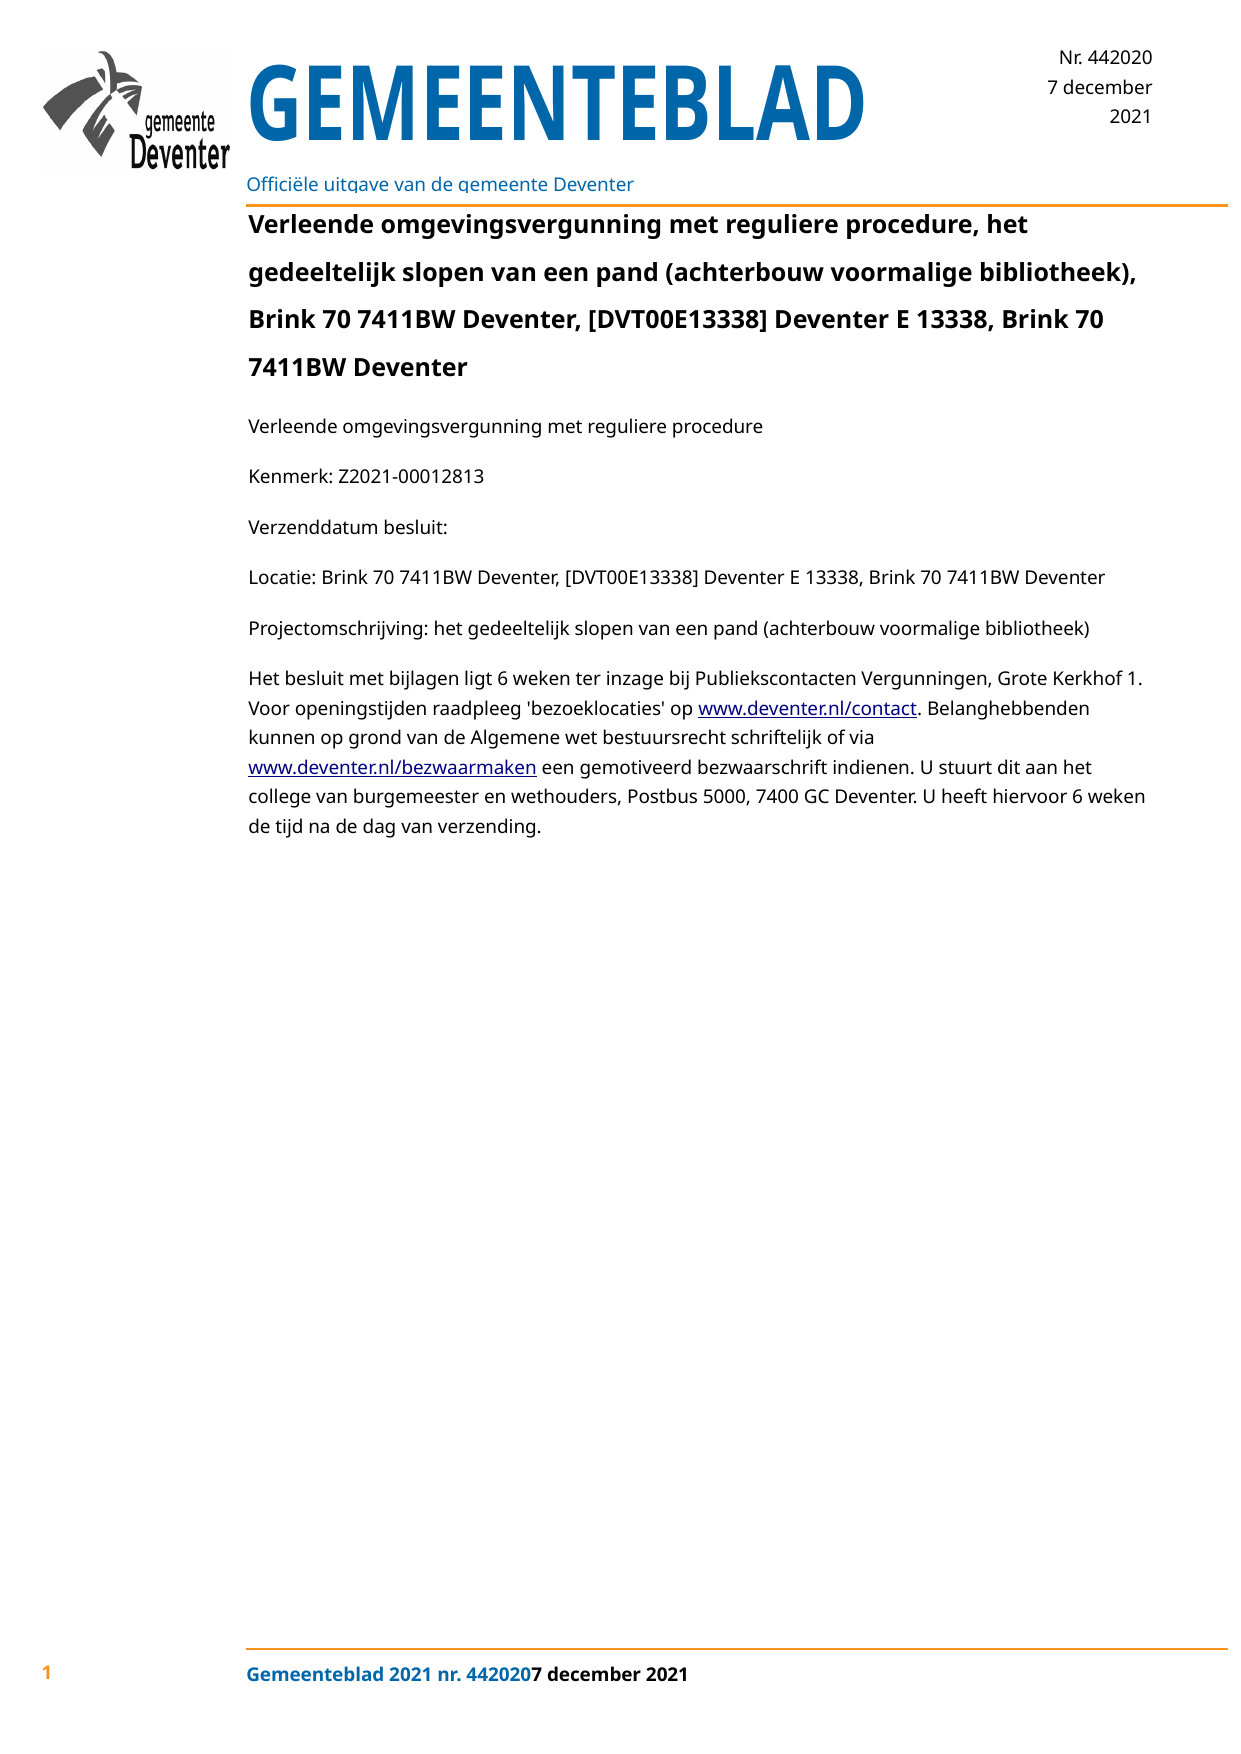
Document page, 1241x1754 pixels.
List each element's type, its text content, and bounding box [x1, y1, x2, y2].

picture [41, 47, 231, 172]
text Locatie: Brink 70 7411BW Deventer, [DVT00E13338] Deventer E 13338, Brink 70 7411BW Deventer [248, 564, 1152, 590]
text Projectomschrijving: het gedeeltelijk slopen van een pand (achterbouw voormalige bibliotheek) [248, 615, 1152, 641]
text Kenmerk: Z2021-00012813 [248, 463, 1152, 489]
text Het besluit met bijlagen ligt 6 weken ter inzage bij Publiekscontacten Vergunningen, Grote Kerkhof 1. Voor openingstijden raadpleeg 'bezoeklocaties' op www.deventer.nl/contact. Belanghebbenden kunnen op grond van de Algemene wet bestuursrecht schriftelijk of via www.deventer.nl/bezwaarmaken een gemotiveerd bezwaarschrift indienen. U stuurt dit aan het college van burgemeester en wethouders, Postbus 5000, 7400 GC Deventer. U heeft hiervoor 6 weken de tijd na de dag van verzending. [248, 665, 1152, 839]
text Verleende omgevingsvergunning met reguliere procedure, het gedeeltelijk slopen van een pand (achterbouw voormalige bibliotheek), Brink 70 7411BW Deventer, [DVT00E13338] Deventer E 13338, Brink 70 7411BW Deventer [248, 207, 1152, 384]
text Verzenddatum besluit: [248, 514, 1152, 540]
text Verleende omgevingsvergunning met reguliere procedure [248, 413, 1152, 439]
